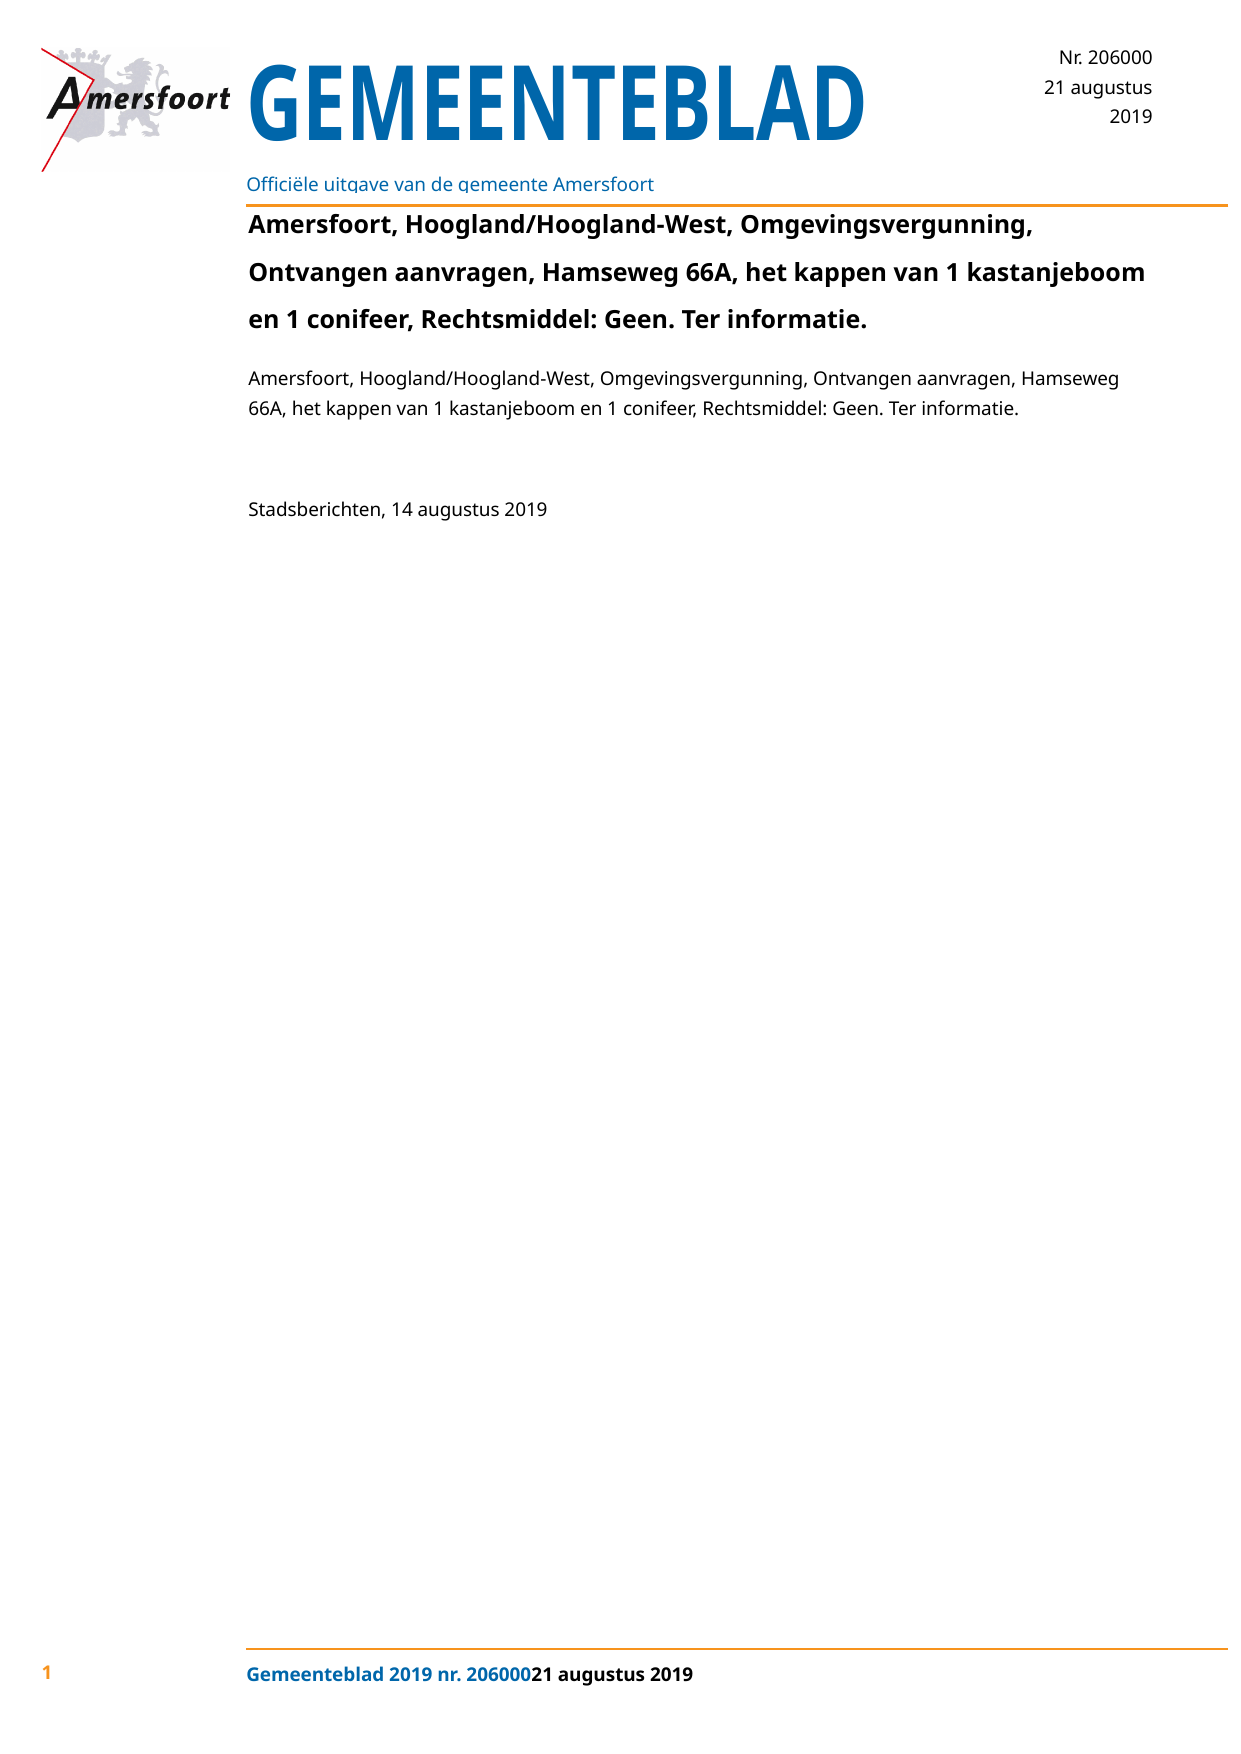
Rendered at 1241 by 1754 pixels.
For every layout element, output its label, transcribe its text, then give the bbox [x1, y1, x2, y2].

text Stadsberichten, 14 augustus 2019 [248, 496, 1152, 522]
picture [41, 47, 231, 172]
text Amersfoort, Hoogland/Hoogland-West, Omgevingsvergunning, Ontvangen aanvragen, Hamseweg 66A, het kappen van 1 kastanjeboom en 1 conifeer, Rechtsmiddel: Geen. Ter informatie. [248, 366, 1152, 421]
text Amersfoort, Hoogland/Hoogland-West, Omgevingsvergunning, Ontvangen aanvragen, Hamseweg 66A, het kappen van 1 kastanjeboom en 1 conifeer, Rechtsmiddel: Geen. Ter informatie. [248, 207, 1152, 336]
